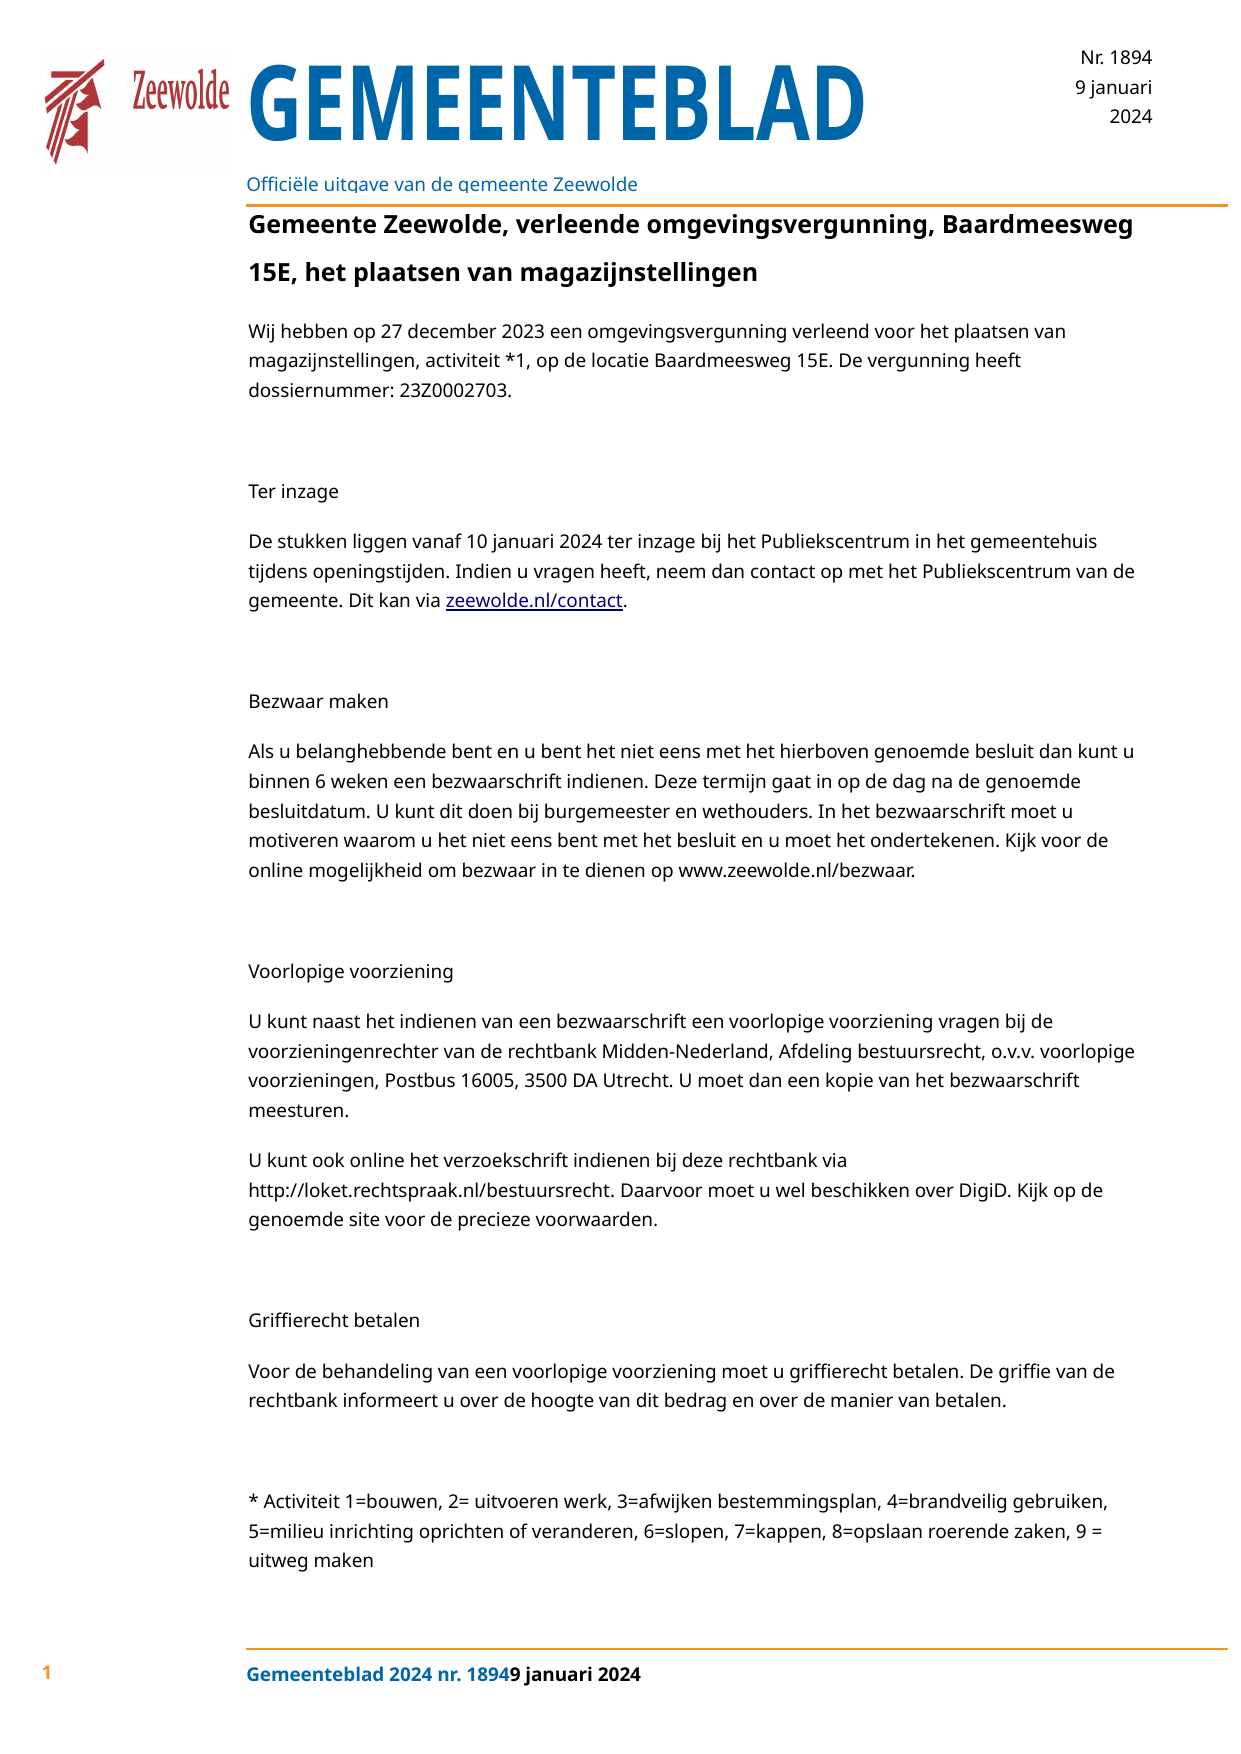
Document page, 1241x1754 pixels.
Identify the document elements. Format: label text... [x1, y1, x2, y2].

text U kunt ook online het verzoekschrift indienen bij deze rechtbank via http://loket.rechtspraak.nl/bestuursrecht. Daarvoor moet u wel beschikken over DigiD. Kijk op de genoemde site voor de precieze voorwaarden. [248, 1147, 1152, 1232]
text De stukken liggen vanaf 10 januari 2024 ter inzage bij het Publiekscentrum in het gemeentehuis tijdens openingstijden. Indien u vragen heeft, neem dan contact op met het Publiekscentrum van de gemeente. Dit kan via zeewolde.nl/contact. [248, 528, 1152, 613]
picture [41, 47, 231, 172]
text Gemeente Zeewolde, verleende omgevingsvergunning, Baardmeesweg 15E, het plaatsen van magazijnstellingen [248, 207, 1152, 288]
text Voorlopige voorziening [248, 958, 1152, 984]
text Bezwaar maken [248, 688, 1152, 714]
text Als u belanghebbende bent en u bent het niet eens met het hierboven genoemde besluit dan kunt u binnen 6 weken een bezwaarschrift indienen. Deze termijn gaat in op de dag na de genoemde besluitdatum. U kunt dit doen bij burgemeester en wethouders. In het bezwaarschrift moet u motiveren waarom u het niet eens bent met het besluit en u moet het ondertekenen. Kijk voor de online mogelijkheid om bezwaar in te dienen op www.zeewolde.nl/bezwaar. [248, 739, 1152, 883]
text Voor de behandeling van een voorlopige voorziening moet u griffierecht betalen. De griffie van de rechtbank informeert u over de hoogte van dit bedrag en over de manier van betalen. [248, 1358, 1152, 1413]
text Wij hebben op 27 december 2023 een omgevingsvergunning verleend voor het plaatsen van magazijnstellingen, activiteit *1, op de locatie Baardmeesweg 15E. De vergunning heeft dossiernummer: 23Z0002703. [248, 318, 1152, 403]
text Griffierecht betalen [248, 1307, 1152, 1333]
text Ter inzage [248, 478, 1152, 504]
text * Activiteit 1=bouwen, 2= uitvoeren werk, 3=afwijken bestemmingsplan, 4=brandveilig gebruiken, 5=milieu inrichting oprichten of veranderen, 6=slopen, 7=kappen, 8=opslaan roerende zaken, 9 = uitweg maken [248, 1488, 1152, 1573]
text U kunt naast het indienen van een bezwaarschrift een voorlopige voorziening vragen bij de voorzieningenrechter van de rechtbank Midden-Nederland, Afdeling bestuursrecht, o.v.v. voorlopige voorzieningen, Postbus 16005, 3500 DA Utrecht. U moet dan een kopie van het bezwaarschrift meesturen. [248, 1008, 1152, 1123]
